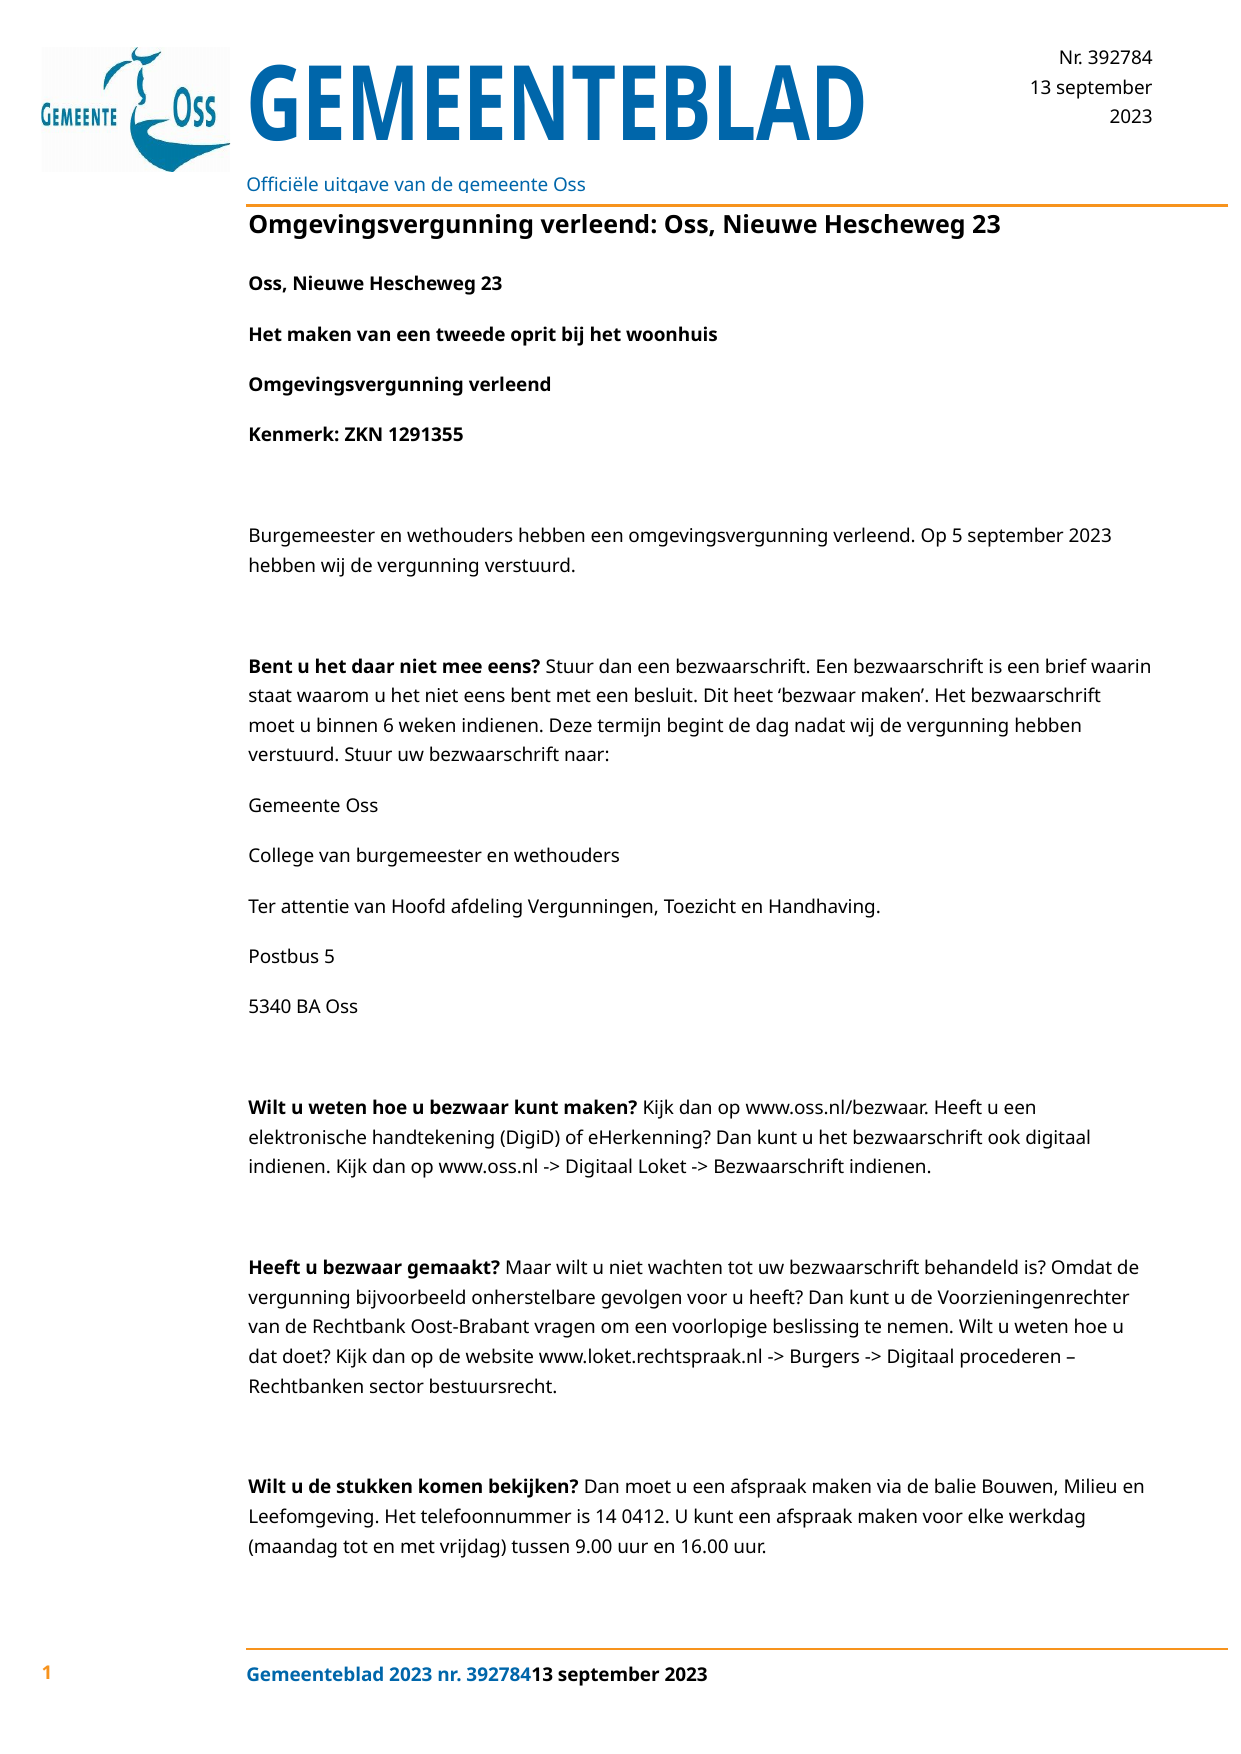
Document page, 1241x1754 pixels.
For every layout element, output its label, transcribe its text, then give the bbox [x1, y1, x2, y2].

text Ter attentie van Hoofd afdeling Vergunningen, Toezicht en Handhaving. [248, 893, 1152, 918]
text Wilt u weten hoe u bezwaar kunt maken? Kijk dan op www.oss.nl/bezwaar. Heeft u een elektronische handtekening (DigiD) of eHerkenning? Dan kunt u het bezwaarschrift ook digitaal indienen. Kijk dan op www.oss.nl -> Digitaal Loket -> Bezwaarschrift indienen. [248, 1094, 1152, 1179]
text Gemeente Oss [248, 792, 1152, 818]
text 5340 BA Oss [248, 994, 1152, 1019]
text Bent u het daar niet mee eens? Stuur dan een bezwaarschrift. Een bezwaarschrift is een brief waarin staat waarom u het niet eens bent met een besluit. Dit heet ‘bezwaar maken’. Het bezwaarschrift moet u binnen 6 weken indienen. Deze termijn begint de dag nadat wij de vergunning hebben verstuurd. Stuur uw bezwaarschrift naar: [248, 653, 1152, 767]
text Postbus 5 [248, 943, 1152, 969]
text Omgevingsvergunning verleend: Oss, Nieuwe Hescheweg 23 [248, 207, 1152, 241]
text Heeft u bezwaar gemaakt? Maar wilt u niet wachten tot uw bezwaarschrift behandeld is? Omdat de vergunning bijvoorbeeld onherstelbare gevolgen voor u heeft? Dan kunt u de Voorzieningenrechter van de Rechtbank Oost-Brabant vragen om een voorlopige beslissing te nemen. Wilt u weten hoe u dat doet? Kijk dan op de website www.loket.rechtspraak.nl -> Burgers -> Digitaal procederen – Rechtbanken sector bestuursrecht. [248, 1254, 1152, 1398]
text Kenmerk: ZKN 1291355 [248, 422, 1152, 447]
text Burgemeester en wethouders hebben een omgevingsvergunning verleend. Op 5 september 2023 hebben wij de vergunning verstuurd. [248, 522, 1152, 578]
text Het maken van een tweede oprit bij het woonhuis [248, 321, 1152, 346]
text Oss, Nieuwe Hescheweg 23 [248, 270, 1152, 296]
text Omgevingsvergunning verleend [248, 371, 1152, 397]
text College van burgemeester en wethouders [248, 842, 1152, 868]
text Wilt u de stukken komen bekijken? Dan moet u een afspraak maken via de balie Bouwen, Milieu en Leefomgeving. Het telefoonnummer is 14 0412. U kunt een afspraak maken voor elke werkdag (maandag tot en met vrijdag) tussen 9.00 uur en 16.00 uur. [248, 1474, 1152, 1558]
picture [41, 47, 231, 172]
